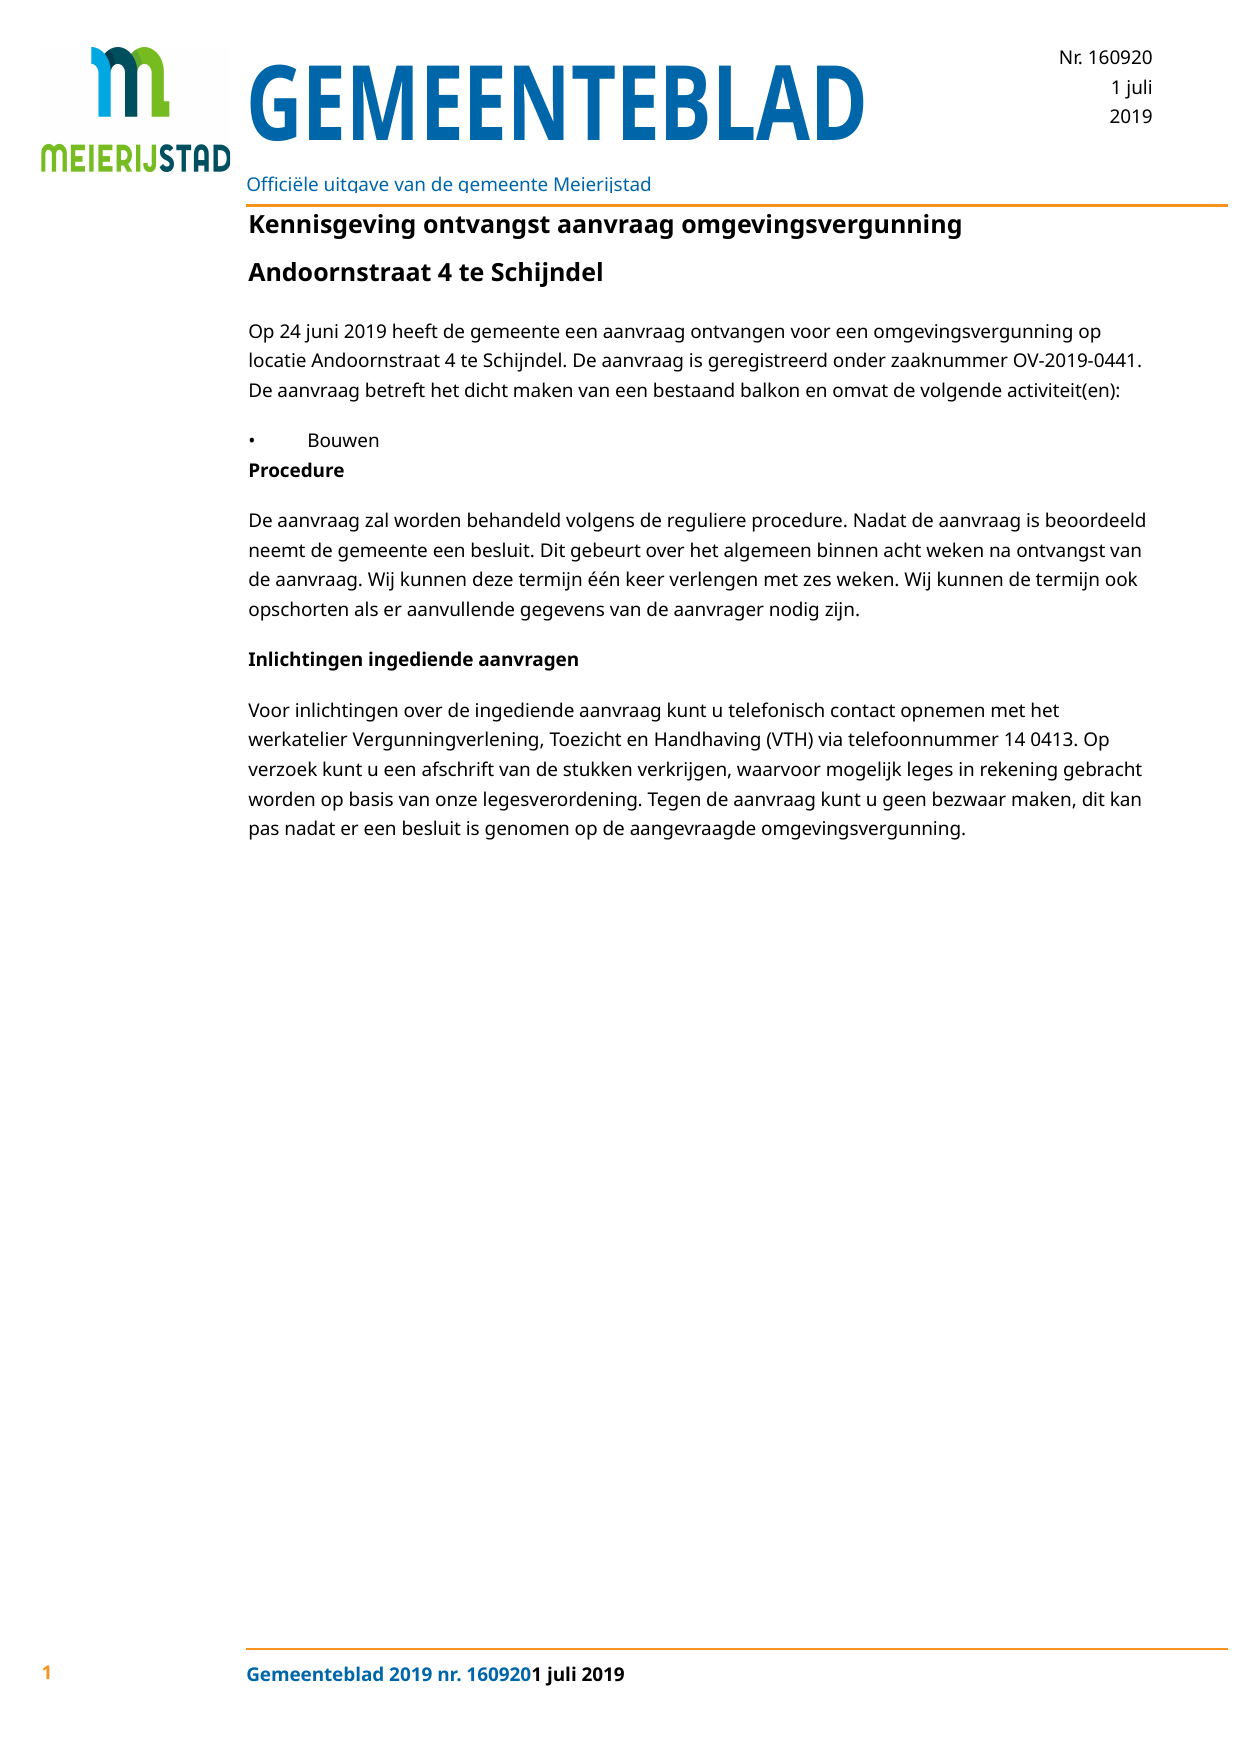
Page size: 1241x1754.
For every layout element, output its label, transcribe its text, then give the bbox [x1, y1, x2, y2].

picture [41, 47, 231, 172]
text Procedure [248, 457, 1152, 483]
text Op 24 juni 2019 heeft de gemeente een aanvraag ontvangen voor een omgevingsvergunning op locatie Andoornstraat 4 te Schijndel. De aanvraag is geregistreerd onder zaaknummer OV-2019-0441. De aanvraag betreft het dicht maken van een bestaand balkon en omvat de volgende activiteit(en): [248, 318, 1152, 403]
text Voor inlichtingen over de ingediende aanvraag kunt u telefonisch contact opnemen met het werkatelier Vergunningverlening, Toezicht en Handhaving (VTH) via telefoonnummer 14 0413. Op verzoek kunt u een afschrift van de stukken verkrijgen, waarvoor mogelijk leges in rekening gebracht worden op basis van onze legesverordening. Tegen de aanvraag kunt u geen bezwaar maken, dit kan pas nadat er een besluit is genomen op de aangevraagde omgevingsvergunning. [248, 697, 1152, 841]
text Inlichtingen ingediende aanvragen [248, 647, 1152, 672]
text De aanvraag zal worden behandeld volgens de reguliere procedure. Nadat de aanvraag is beoordeeld neemt de gemeente een besluit. Dit gebeurt over het algemeen binnen acht weken na ontvangst van de aanvraag. Wij kunnen deze termijn één keer verlengen met zes weken. Wij kunnen de termijn ook opschorten als er aanvullende gegevens van de aanvrager nodig zijn. [248, 507, 1152, 622]
list Bouwen [248, 427, 1152, 453]
text Kennisgeving ontvangst aanvraag omgevingsvergunning Andoornstraat 4 te Schijndel [248, 207, 1152, 288]
